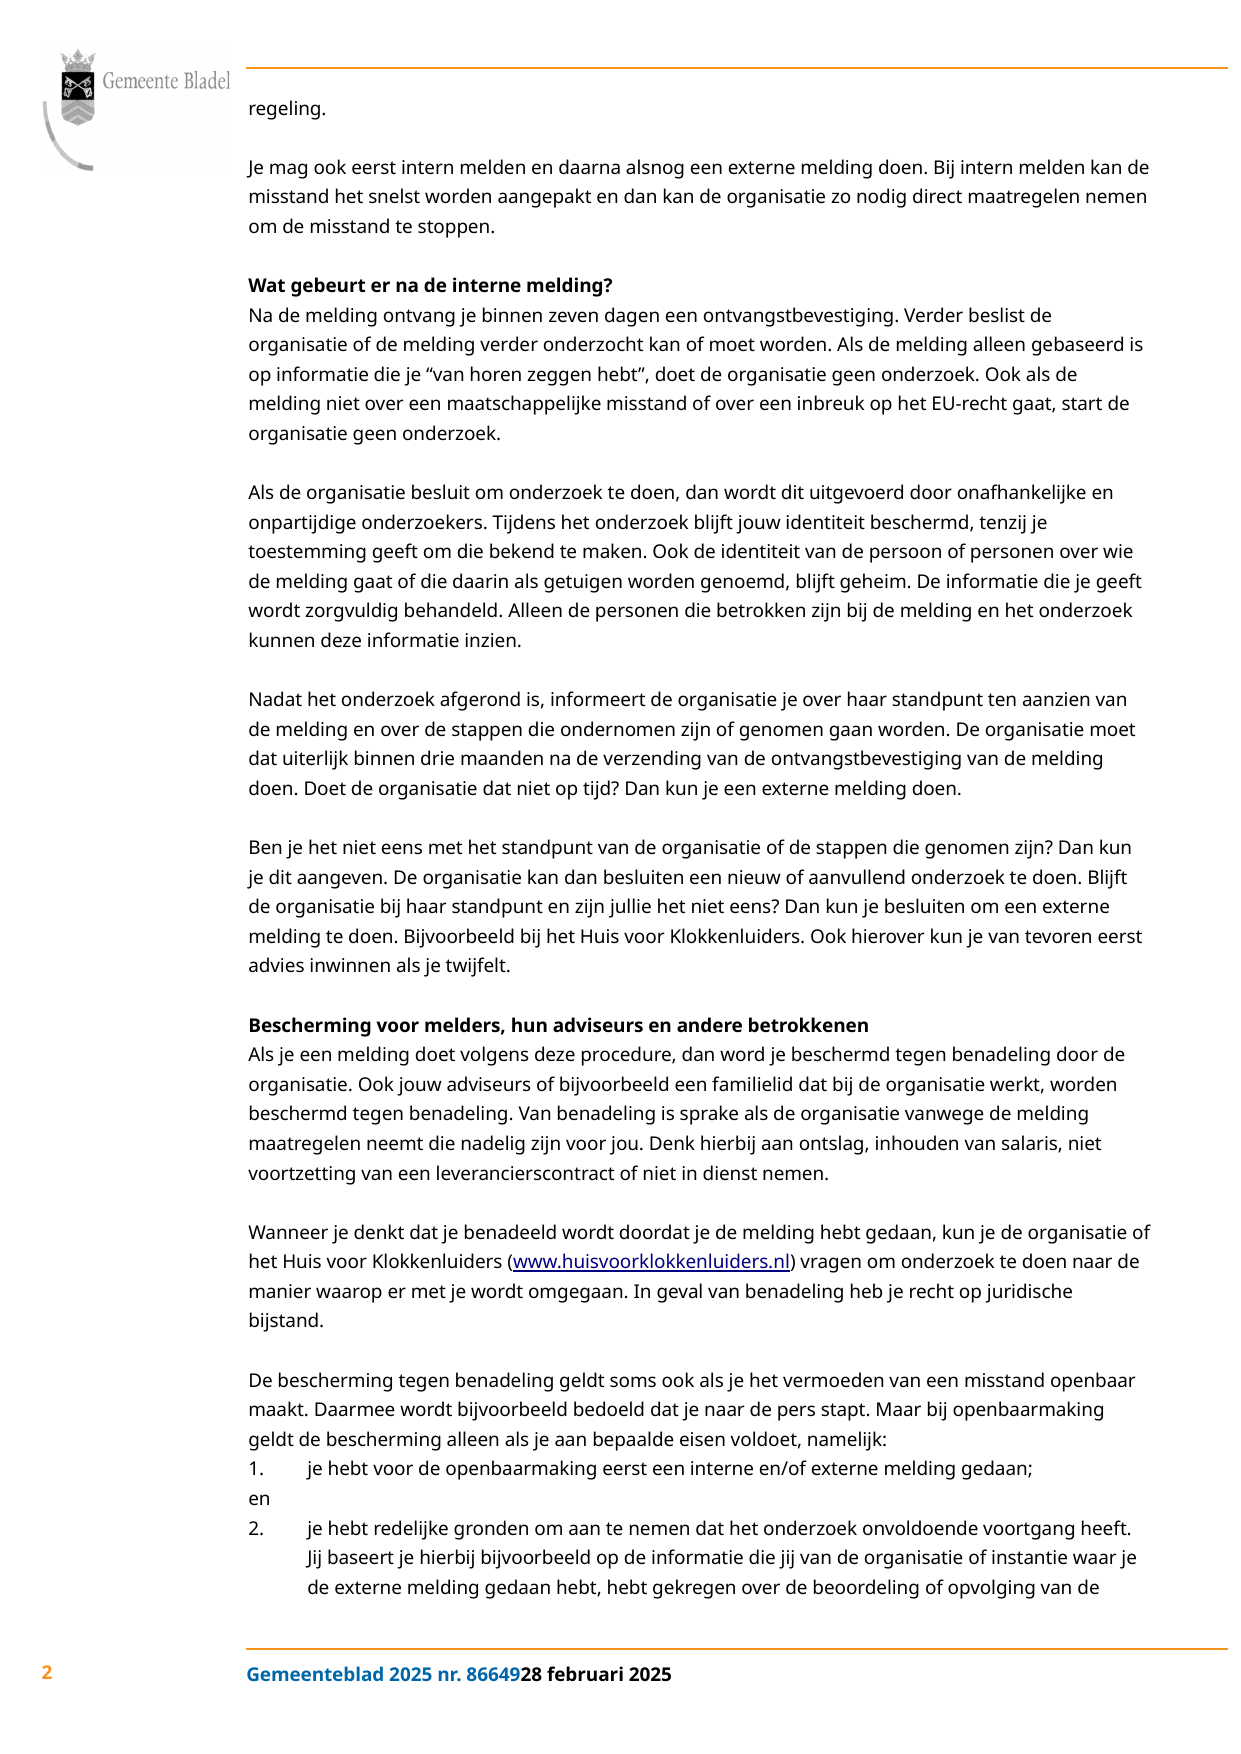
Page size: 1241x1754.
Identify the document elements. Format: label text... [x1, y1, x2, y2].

text De bescherming tegen benadeling geldt soms ook als je het vermoeden van een misstand openbaar maakt. Daarmee wordt bijvoorbeeld bedoeld dat je naar de pers stapt. Maar bij openbaarmaking geldt de bescherming alleen als je aan bepaalde eisen voldoet, namelijk: [248, 1367, 1152, 1452]
text Ben je het niet eens met het standpunt van de organisatie of de stappen die genomen zijn? Dan kun je dit aangeven. De organisatie kan dan besluiten een nieuw of aanvullend onderzoek te doen. Blijft de organisatie bij haar standpunt en zijn jullie het niet eens? Dan kun je besluiten om een externe melding te doen. Bijvoorbeeld bij het Huis voor Klokkenluiders. Ook hierover kun je van tevoren eerst advies inwinnen als je twijfelt. [248, 834, 1152, 978]
text Wanneer je denkt dat je benadeeld wordt doordat je de melding hebt gedaan, kun je de organisatie of het Huis voor Klokkenluiders (www.huisvoorklokkenluiders.nl) vragen om onderzoek te doen naar de manier waarop er met je wordt omgegaan. In geval van benadeling heb je recht op juridische bijstand. [248, 1219, 1152, 1333]
text Als je een melding doet volgens deze procedure, dan word je beschermd tegen benadeling door de organisatie. Ook jouw adviseurs of bijvoorbeeld een familielid dat bij de organisatie werkt, worden beschermd tegen benadeling. Van benadeling is sprake als de organisatie vanwege de melding maatregelen neemt die nadelig zijn voor jou. Denk hierbij aan ontslag, inhouden van salaris, niet voortzetting van een leverancierscontract of niet in dienst nemen. [248, 1041, 1152, 1186]
text Nadat het onderzoek afgerond is, informeert de organisatie je over haar standpunt ten aanzien van de melding en over de stappen die ondernomen zijn of genomen gaan worden. De organisatie moet dat uiterlijk binnen drie maanden na de verzending van de ontvangstbevestiging van de melding doen. Doet de organisatie dat niet op tijd? Dan kun je een externe melding doen. [248, 686, 1152, 801]
text en [248, 1485, 1152, 1511]
text regeling. [248, 95, 1152, 121]
text Wat gebeurt er na de interne melding? [248, 272, 1152, 298]
text Je mag ook eerst intern melden en daarna alsnog een externe melding doen. Bij intern melden kan de misstand het snelst worden aangepakt en dan kan de organisatie zo nodig direct maatregelen nemen om de misstand te stoppen. [248, 154, 1152, 239]
list je hebt redelijke gronden om aan te nemen dat het onderzoek onvoldoende voortgang heeft. Jij baseert je hierbij bijvoorbeeld op de informatie die jij van de organisatie of instantie waar je de externe melding gedaan hebt, hebt gekregen over de beoordeling of opvolging van de [248, 1515, 1152, 1600]
list je hebt voor de openbaarmaking eerst een interne en/of externe melding gedaan; [248, 1456, 1152, 1481]
picture [41, 47, 231, 172]
text Na de melding ontvang je binnen zeven dagen een ontvangstbevestiging. Verder beslist de organisatie of de melding verder onderzocht kan of moet worden. Als de melding alleen gebaseerd is op informatie die je “van horen zeggen hebt”, doet de organisatie geen onderzoek. Ook als de melding niet over een maatschappelijke misstand of over een inbreuk op het EU-recht gaat, start de organisatie geen onderzoek. [248, 302, 1152, 446]
text Als de organisatie besluit om onderzoek te doen, dan wordt dit uitgevoerd door onafhankelijke en onpartijdige onderzoekers. Tijdens het onderzoek blijft jouw identiteit beschermd, tenzij je toestemming geeft om die bekend te maken. Ook de identiteit van de persoon of personen over wie de melding gaat of die daarin als getuigen worden genoemd, blijft geheim. De informatie die je geeft wordt zorgvuldig behandeld. Alleen de personen die betrokken zijn bij de melding en het onderzoek kunnen deze informatie inzien. [248, 479, 1152, 653]
text Bescherming voor melders, hun adviseurs en andere betrokkenen [248, 1012, 1152, 1038]
